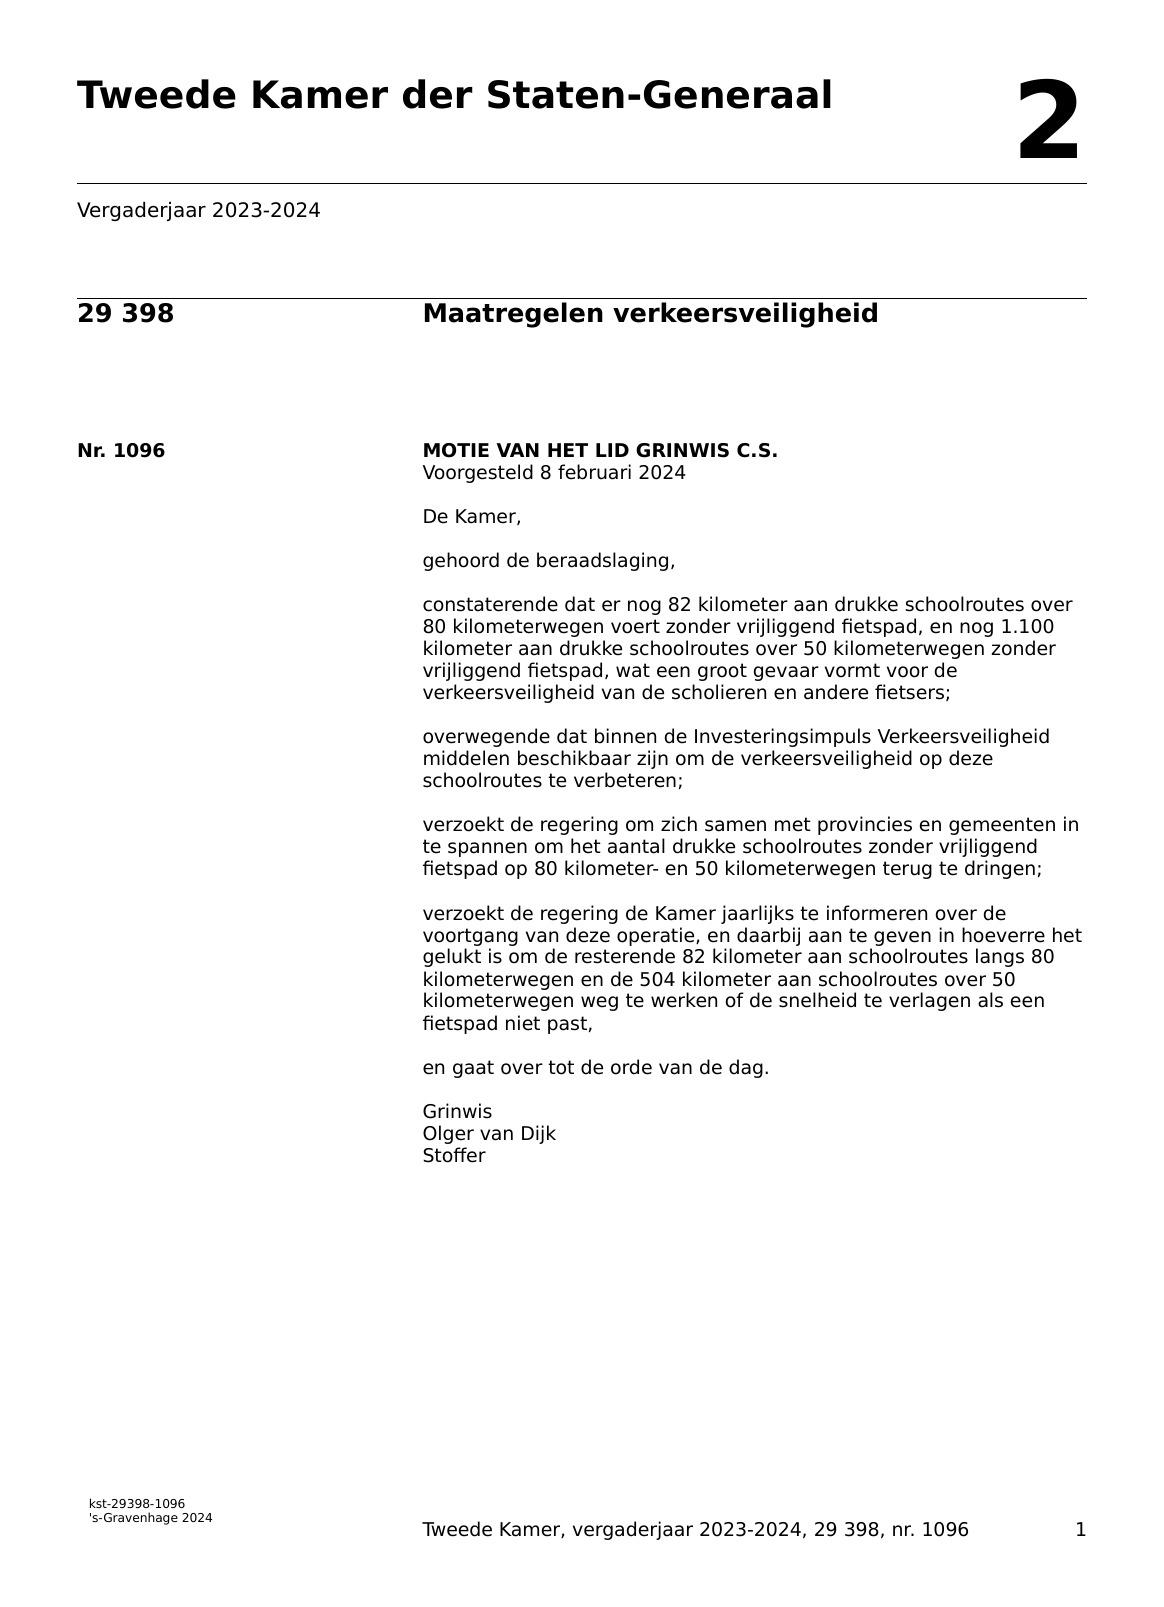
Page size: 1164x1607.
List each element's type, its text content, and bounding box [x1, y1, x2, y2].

text verzoekt de regering om zich samen met provincies en gemeenten in te spannen om het aantal drukke schoolroutes zonder vrijliggend fietspad op 80 kilometer- en 50 kilometerwegen terug te dringen; [422, 814, 1087, 880]
text verzoekt de regering de Kamer jaarlijks te informeren over de voortgang van deze operatie, en daarbij aan te geven in hoeverre het gelukt is om de resterende 82 kilometer aan schoolroutes langs 80 kilometerwegen en de 504 kilometer aan schoolroutes over 50 kilometerwegen weg te werken of de snelheid te verlagen als een fietspad niet past, [422, 902, 1087, 1034]
subtitle 29 398 Maatregelen verkeersveiligheid [77, 299, 1087, 329]
text Grinwis [422, 1101, 1087, 1123]
table_header Tweede Kamer der Staten-Generaal [77, 59, 886, 183]
table_cell Vergaderjaar 2023-2024 [77, 184, 1087, 298]
text kst-29398-1096 [88, 1497, 323, 1511]
text De Kamer, [422, 506, 1087, 528]
text gehoord de beraadslaging, [422, 550, 1087, 572]
text Voorgesteld 8 februari 2024 [422, 462, 1087, 484]
subtitle Nr. 1096 MOTIE VAN HET LID GRINWIS C.S. [77, 440, 1087, 462]
table_header 2 [886, 59, 1087, 183]
text Stoffer [422, 1145, 1087, 1167]
text 's-Gravenhage 2024 [88, 1511, 323, 1525]
text en gaat over tot de orde van de dag. [422, 1057, 1087, 1078]
text Olger van Dijk [422, 1123, 1087, 1145]
text overwegende dat binnen de Investeringsimpuls Verkeersveiligheid middelen beschikbaar zijn om de verkeersveiligheid op deze schoolroutes te verbeteren; [422, 726, 1087, 792]
text constaterende dat er nog 82 kilometer aan drukke schoolroutes over 80 kilometerwegen voert zonder vrijliggend fietspad, en nog 1.100 kilometer aan drukke schoolroutes over 50 kilometerwegen zonder vrijliggend fietspad, wat een groot gevaar vormt voor de verkeersveiligheid van de scholieren en andere fietsers; [422, 594, 1087, 704]
